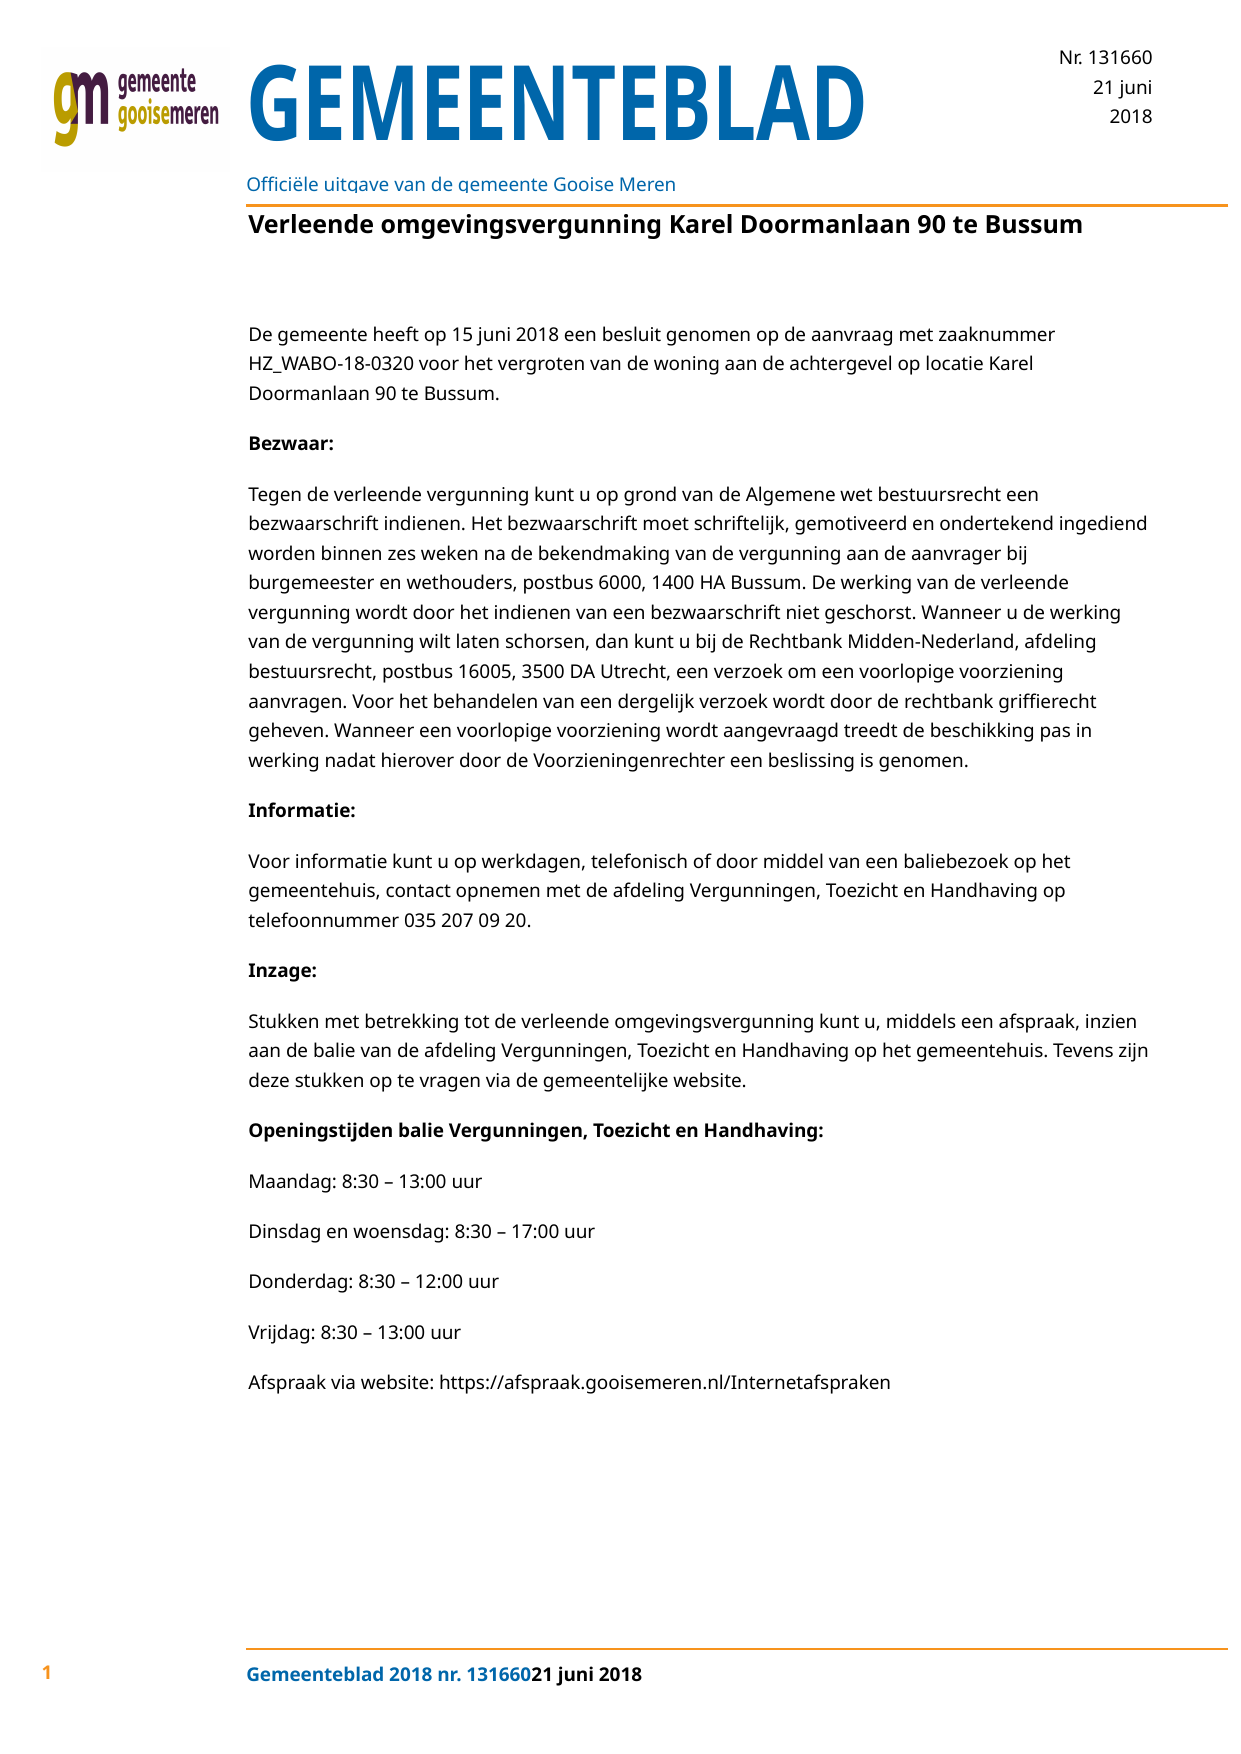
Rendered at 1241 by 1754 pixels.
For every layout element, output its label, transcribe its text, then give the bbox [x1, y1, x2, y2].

text Stukken met betrekking tot de verleende omgevingsvergunning kunt u, middels een afspraak, inzien aan de balie van de afdeling Vergunningen, Toezicht en Handhaving op het gemeentehuis. Tevens zijn deze stukken op te vragen via de gemeentelijke website. [248, 1008, 1152, 1093]
text Openingstijden balie Vergunningen, Toezicht en Handhaving: [248, 1117, 1152, 1143]
text Dinsdag en woensdag: 8:30 – 17:00 uur [248, 1218, 1152, 1244]
text Voor informatie kunt u op werkdagen, telefonisch of door middel van een baliebezoek op het gemeentehuis, contact opnemen met de afdeling Vergunningen, Toezicht en Handhaving op telefoonnummer 035 207 09 20. [248, 848, 1152, 933]
text Informatie: [248, 797, 1152, 823]
text Donderdag: 8:30 – 12:00 uur [248, 1269, 1152, 1294]
text Vrijdag: 8:30 – 13:00 uur [248, 1319, 1152, 1345]
text Afspraak via website: https://afspraak.gooisemeren.nl/Internetafspraken [248, 1369, 1152, 1395]
text Bezwaar: [248, 430, 1152, 456]
picture [41, 47, 231, 172]
text De gemeente heeft op 15 juni 2018 een besluit genomen op de aanvraag met zaaknummer HZ_WABO-18-0320 voor het vergroten van de woning aan de achtergevel op locatie Karel Doormanlaan 90 te Bussum. [248, 321, 1152, 406]
text Inzage: [248, 957, 1152, 983]
text Tegen de verleende vergunning kunt u op grond van de Algemene wet bestuursrecht een bezwaarschrift indienen. Het bezwaarschrift moet schriftelijk, gemotiveerd en ondertekend ingediend worden binnen zes weken na de bekendmaking van de vergunning aan de aanvrager bij burgemeester en wethouders, postbus 6000, 1400 HA Bussum. De werking van de verleende vergunning wordt door het indienen van een bezwaarschrift niet geschorst. Wanneer u de werking van de vergunning wilt laten schorsen, dan kunt u bij de Rechtbank Midden-Nederland, afdeling bestuursrecht, postbus 16005, 3500 DA Utrecht, een verzoek om een voorlopige voorziening aanvragen. Voor het behandelen van een dergelijk verzoek wordt door de rechtbank griffierecht geheven. Wanneer een voorlopige voorziening wordt aangevraagd treedt de beschikking pas in werking nadat hierover door de Voorzieningenrechter een beslissing is genomen. [248, 481, 1152, 773]
text Verleende omgevingsvergunning Karel Doormanlaan 90 te Bussum [248, 207, 1152, 241]
text Maandag: 8:30 – 13:00 uur [248, 1168, 1152, 1193]
